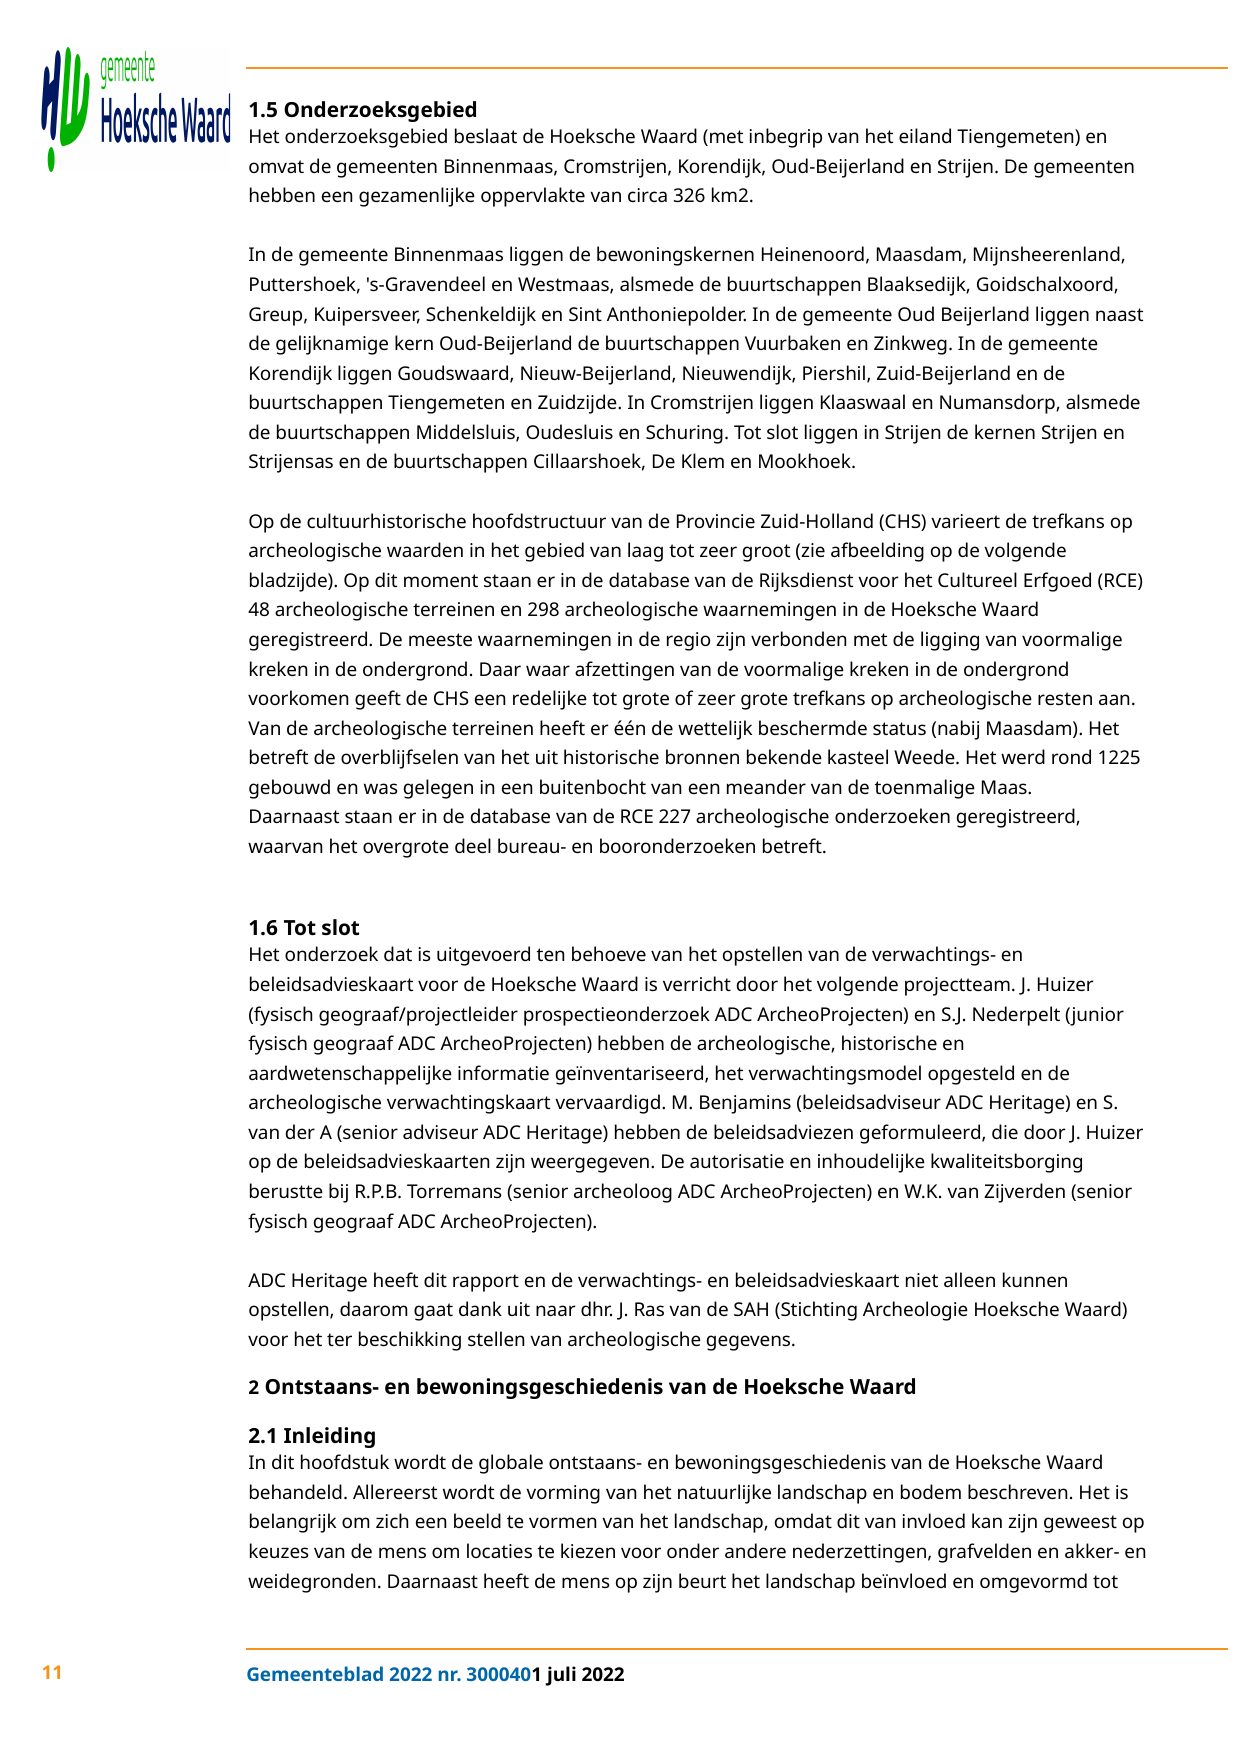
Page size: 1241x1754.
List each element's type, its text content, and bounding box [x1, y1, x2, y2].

text Op de cultuurhistorische hoofdstructuur van de Provincie Zuid-Holland (CHS) varieert de trefkans op archeologische waarden in het gebied van laag tot zeer groot (zie afbeelding op de volgende bladzijde). Op dit moment staan er in de database van de Rijksdienst voor het Cultureel Erfgoed (RCE) 48 archeologische terreinen en 298 archeologische waarnemingen in de Hoeksche Waard geregistreerd. De meeste waarnemingen in de regio zijn verbonden met de ligging van voormalige kreken in de ondergrond. Daar waar afzettingen van de voormalige kreken in de ondergrond voorkomen geeft de CHS een redelijke tot grote of zeer grote trefkans op archeologische resten aan. Van de archeologische terreinen heeft er één de wettelijk beschermde status (nabij Maasdam). Het betreft de overblijfselen van het uit historische bronnen bekende kasteel Weede. Het werd rond 1225 gebouwd en was gelegen in een buitenbocht van een meander van de toenmalige Maas. [248, 508, 1152, 800]
text ADC Heritage heeft dit rapport en de verwachtings- en beleidsadvieskaart niet alleen kunnen opstellen, daarom gaat dank uit naar dhr. J. Ras van de SAH (Stichting Archeologie Hoeksche Waard) voor het ter beschikking stellen van archeologische gegevens. [248, 1267, 1152, 1352]
text 1.6 Tot slot [248, 913, 1152, 942]
text Het onderzoek dat is uitgevoerd ten behoeve van het opstellen van de verwachtings- en beleidsadvieskaart voor de Hoeksche Waard is verricht door het volgende projectteam. J. Huizer (fysisch geograaf/projectleider prospectieonderzoek ADC ArcheoProjecten) en S.J. Nederpelt (junior fysisch geograaf ADC ArcheoProjecten) hebben de archeologische, historische en aardwetenschappelijke informatie geïnventariseerd, het verwachtingsmodel opgesteld en de archeologische verwachtingskaart vervaardigd. M. Benjamins (beleidsadviseur ADC Heritage) en S. van der A (senior adviseur ADC Heritage) hebben de beleidsadviezen geformuleerd, die door J. Huizer op de beleidsadvieskaarten zijn weergegeven. De autorisatie en inhoudelijke kwaliteitsborging berustte bij R.P.B. Torremans (senior archeoloog ADC ArcheoProjecten) en W.K. van Zijverden (senior fysisch geograaf ADC ArcheoProjecten). [248, 942, 1152, 1234]
text In de gemeente Binnenmaas liggen de bewoningskernen Heinenoord, Maasdam, Mijnsheerenland, Puttershoek, 's-Gravendeel en Westmaas, alsmede de buurtschappen Blaaksedijk, Goidschalxoord, Greup, Kuipersveer, Schenkeldijk en Sint Anthoniepolder. In de gemeente Oud Beijerland liggen naast de gelijknamige kern Oud-Beijerland de buurtschappen Vuurbaken en Zinkweg. In de gemeente Korendijk liggen Goudswaard, Nieuw-Beijerland, Nieuwendijk, Piershil, Zuid-Beijerland en de buurtschappen Tiengemeten en Zuidzijde. In Cromstrijen liggen Klaaswaal en Numansdorp, alsmede de buurtschappen Middelsluis, Oudesluis en Schuring. Tot slot liggen in Strijen de kernen Strijen en Strijensas en de buurtschappen Cillaarshoek, De Klem en Mookhoek. [248, 242, 1152, 474]
text 2 Ontstaans- en bewoningsgeschiedenis van de Hoeksche Waard [248, 1372, 1152, 1400]
text 1.5 Onderzoeksgebied [248, 95, 1152, 123]
text 2.1 Inleiding [248, 1421, 1152, 1449]
picture [41, 47, 231, 172]
text In dit hoofdstuk wordt de globale ontstaans- en bewoningsgeschiedenis van de Hoeksche Waard behandeld. Allereerst wordt de vorming van het natuurlijke landschap en bodem beschreven. Het is belangrijk om zich een beeld te vormen van het landschap, omdat dit van invloed kan zijn geweest op keuzes van de mens om locaties te kiezen voor onder andere nederzettingen, grafvelden en akker- en weidegronden. Daarnaast heeft de mens op zijn beurt het landschap beïnvloed en omgevormd tot [248, 1449, 1152, 1594]
text Daarnaast staan er in de database van de RCE 227 archeologische onderzoeken geregistreerd, waarvan het overgrote deel bureau- en booronderzoeken betreft. [248, 804, 1152, 859]
text Het onderzoeksgebied beslaat de Hoeksche Waard (met inbegrip van het eiland Tiengemeten) en omvat de gemeenten Binnenmaas, Cromstrijen, Korendijk, Oud-Beijerland en Strijen. De gemeenten hebben een gezamenlijke oppervlakte van circa 326 km2. [248, 123, 1152, 208]
